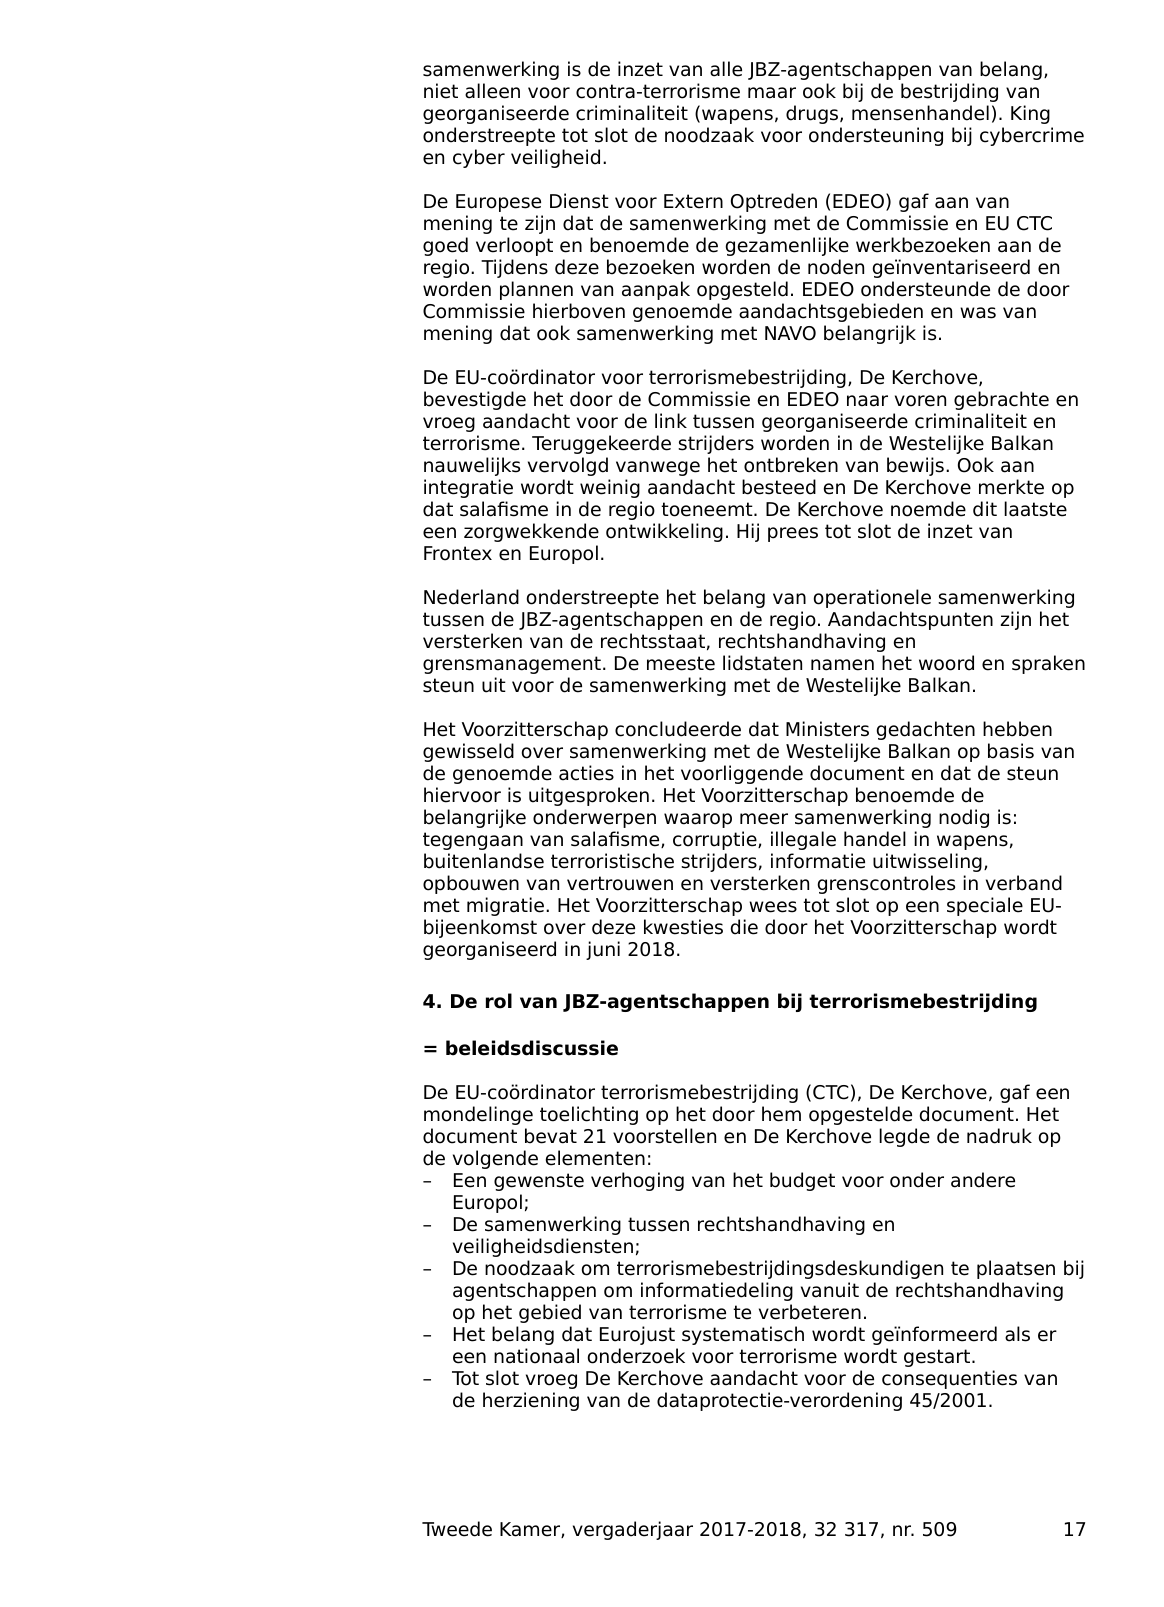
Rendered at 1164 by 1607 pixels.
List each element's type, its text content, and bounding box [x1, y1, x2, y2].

text Nederland onderstreepte het belang van operationele samenwerking tussen de JBZ-agentschappen en de regio. Aandachtspunten zijn het versterken van de rechtsstaat, rechtshandhaving en grensmanagement. De meeste lidstaten namen het woord en spraken steun uit voor de samenwerking met de Westelijke Balkan. [422, 587, 1087, 697]
text De EU-coördinator voor terrorismebestrijding, De Kerchove, bevestigde het door de Commissie en EDEO naar voren gebrachte en vroeg aandacht voor de link tussen georganiseerde criminaliteit en terrorisme. Teruggekeerde strijders worden in de Westelijke Balkan nauwelijks vervolgd vanwege het ontbreken van bewijs. Ook aan integratie wordt weinig aandacht besteed en De Kerchove merkte op dat salafisme in de regio toeneemt. De Kerchove noemde dit laatste een zorgwekkende ontwikkeling. Hij prees tot slot de inzet van Frontex en Europol. [422, 367, 1087, 565]
text Het Voorzitterschap concludeerde dat Ministers gedachten hebben gewisseld over samenwerking met de Westelijke Balkan op basis van de genoemde acties in het voorliggende document en dat de steun hiervoor is uitgesproken. Het Voorzitterschap benoemde de belangrijke onderwerpen waarop meer samenwerking nodig is: tegengaan van salafisme, corruptie, illegale handel in wapens, buitenlandse terroristische strijders, informatie uitwisseling, opbouwen van vertrouwen en versterken grenscontroles in verband met migratie. Het Voorzitterschap wees tot slot op een speciale EU-bijeenkomst over deze kwesties die door het Voorzitterschap wordt georganiseerd in juni 2018. [422, 719, 1087, 961]
text – Een gewenste verhoging van het budget voor onder andere Europol; [422, 1170, 1087, 1214]
text – De samenwerking tussen rechtshandhaving en veiligheidsdiensten; [422, 1214, 1087, 1258]
text De EU-coördinator terrorismebestrijding (CTC), De Kerchove, gaf een mondelinge toelichting op het door hem opgestelde document. Het document bevat 21 voorstellen en De Kerchove legde de nadruk op de volgende elementen: [422, 1082, 1087, 1170]
text samenwerking is de inzet van alle JBZ-agentschappen van belang, niet alleen voor contra-terrorisme maar ook bij de bestrijding van georganiseerde criminaliteit (wapens, drugs, mensenhandel). King onderstreepte tot slot de noodzaak voor ondersteuning bij cybercrime en cyber veiligheid. [422, 59, 1087, 169]
text – De noodzaak om terrorismebestrijdingsdeskundigen te plaatsen bij agentschappen om informatiedeling vanuit de rechtshandhaving op het gebied van terrorisme te verbeteren. [422, 1258, 1087, 1324]
text De Europese Dienst voor Extern Optreden (EDEO) gaf aan van mening te zijn dat de samenwerking met de Commissie en EU CTC goed verloopt en benoemde de gezamenlijke werkbezoeken aan de regio. Tijdens deze bezoeken worden de noden geïnventariseerd en worden plannen van aanpak opgesteld. EDEO ondersteunde de door Commissie hierboven genoemde aandachtsgebieden en was van mening dat ook samenwerking met NAVO belangrijk is. [422, 191, 1087, 345]
subtitle = beleidsdiscussie [422, 1038, 1087, 1060]
text – Tot slot vroeg De Kerchove aandacht voor de consequenties van de herziening van de dataprotectie-verordening 45/2001. [422, 1368, 1087, 1412]
text – Het belang dat Eurojust systematisch wordt geïnformeerd als er een nationaal onderzoek voor terrorisme wordt gestart. [422, 1324, 1087, 1368]
subtitle 4. De rol van JBZ-agentschappen bij terrorismebestrijding [422, 991, 1087, 1013]
